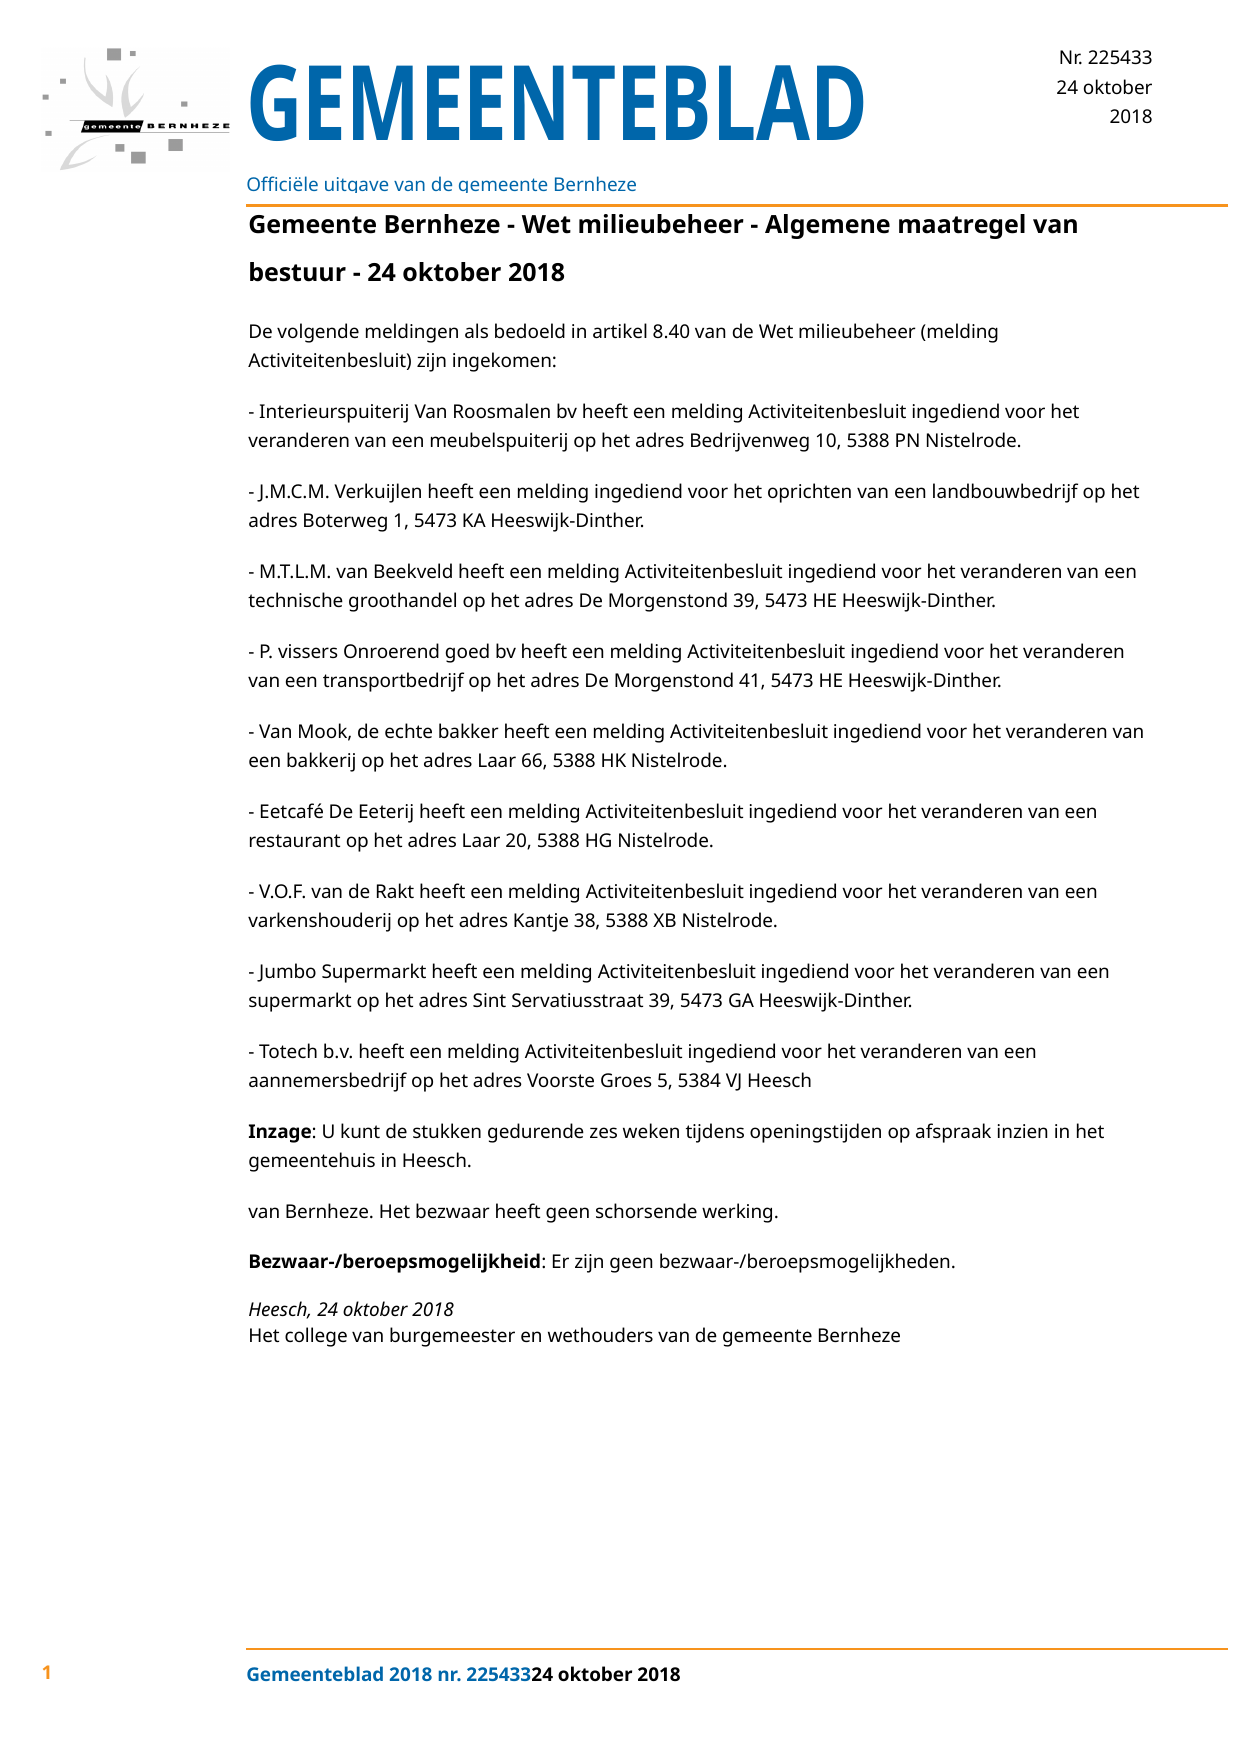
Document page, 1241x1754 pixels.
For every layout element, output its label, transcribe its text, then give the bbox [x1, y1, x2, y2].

text - Interieurspuiterij Van Roosmalen bv heeft een melding Activiteitenbesluit ingediend voor het veranderen van een meubelspuiterij op het adres Bedrijvenweg 10, 5388 PN Nistelrode. [248, 398, 1152, 453]
text - Van Mook, de echte bakker heeft een melding Activiteitenbesluit ingediend voor het veranderen van een bakkerij op het adres Laar 66, 5388 HK Nistelrode. [248, 718, 1152, 773]
text - J.M.C.M. Verkuijlen heeft een melding ingediend voor het oprichten van een landbouwbedrijf op het adres Boterweg 1, 5473 KA Heeswijk-Dinther. [248, 478, 1152, 533]
picture [41, 47, 231, 172]
text Gemeente Bernheze - Wet milieubeheer - Algemene maatregel van bestuur - 24 oktober 2018 [248, 207, 1152, 288]
text - Jumbo Supermarkt heeft een melding Activiteitenbesluit ingediend voor het veranderen van een supermarkt op het adres Sint Servatiusstraat 39, 5473 GA Heeswijk-Dinther. [248, 958, 1152, 1013]
text Heesch, 24 oktober 2018 [248, 1296, 1152, 1322]
text Inzage: U kunt de stukken gedurende zes weken tijdens openingstijden op afspraak inzien in het gemeentehuis in Heesch. [248, 1118, 1152, 1173]
text - M.T.L.M. van Beekveld heeft een melding Activiteitenbesluit ingediend voor het veranderen van een technische groothandel op het adres De Morgenstond 39, 5473 HE Heeswijk-Dinther. [248, 558, 1152, 613]
text van Bernheze. Het bezwaar heeft geen schorsende werking. [248, 1198, 1152, 1224]
text - Eetcafé De Eeterij heeft een melding Activiteitenbesluit ingediend voor het veranderen van een restaurant op het adres Laar 20, 5388 HG Nistelrode. [248, 798, 1152, 853]
text - V.O.F. van de Rakt heeft een melding Activiteitenbesluit ingediend voor het veranderen van een varkenshouderij op het adres Kantje 38, 5388 XB Nistelrode. [248, 878, 1152, 933]
text De volgende meldingen als bedoeld in artikel 8.40 van de Wet milieubeheer (melding Activiteitenbesluit) zijn ingekomen: [248, 318, 1152, 373]
text - Totech b.v. heeft een melding Activiteitenbesluit ingediend voor het veranderen van een aannemersbedrijf op het adres Voorste Groes 5, 5384 VJ Heesch [248, 1038, 1152, 1093]
text Bezwaar-/beroepsmogelijkheid: Er zijn geen bezwaar-/beroepsmogelijkheden. [248, 1248, 1152, 1274]
text - P. vissers Onroerend goed bv heeft een melding Activiteitenbesluit ingediend voor het veranderen van een transportbedrijf op het adres De Morgenstond 41, 5473 HE Heeswijk-Dinther. [248, 638, 1152, 693]
text Het college van burgemeester en wethouders van de gemeente Bernheze [248, 1322, 1152, 1348]
